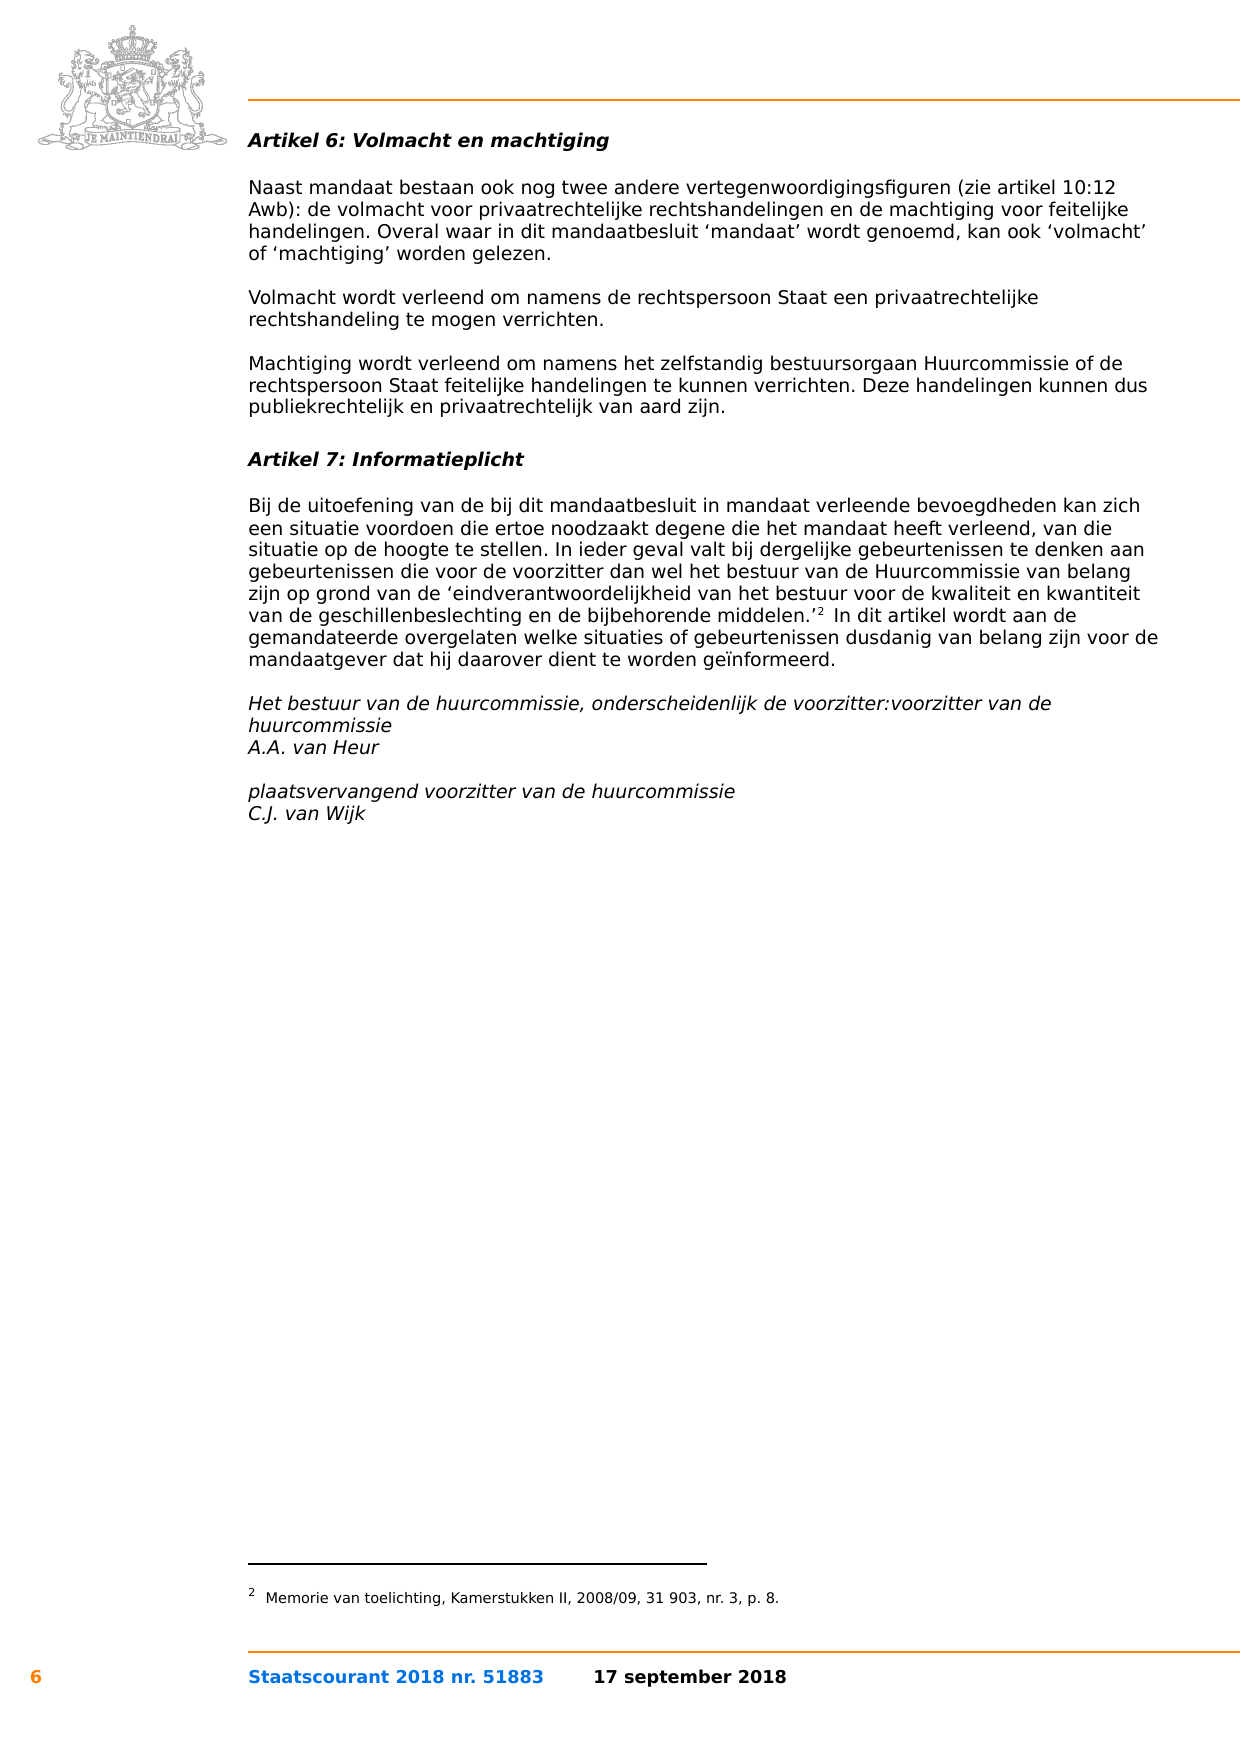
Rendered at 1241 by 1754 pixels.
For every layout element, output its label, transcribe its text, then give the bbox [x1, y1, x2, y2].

subtitle Artikel 6: Volmacht en machtiging [248, 130, 1163, 152]
text Volmacht wordt verleend om namens de rechtspersoon Staat een privaatrechtelijke rechtshandeling te mogen verrichten. [248, 287, 1163, 331]
text Naast mandaat bestaan ook nog twee andere vertegenwoordigingsfiguren (zie artikel 10:12 Awb): de volmacht voor privaatrechtelijke rechtshandelingen en de machtiging voor feitelijke handelingen. Overal waar in dit mandaatbesluit ‘mandaat’ wordt genoemd, kan ook ‘volmacht’ of ‘machtiging’ worden gelezen. [248, 177, 1163, 265]
text Bij de uitoefening van de bij dit mandaatbesluit in mandaat verleende bevoegdheden kan zich een situatie voordoen die ertoe noodzaakt degene die het mandaat heeft verleend, van die situatie op de hoogte te stellen. In ieder geval valt bij dergelijke gebeurtenissen te denken aan gebeurtenissen die voor de voorzitter dan wel het bestuur van de Huurcommissie van belang zijn op grond van de ‘eindverantwoordelijkheid van het bestuur voor de kwaliteit en kwantiteit van de geschillenbeslechting en de bijbehorende middelen.’ In dit artikel wordt aan de gemandateerde overgelaten welke situaties of gebeurtenissen dusdanig van belang zijn voor de mandaatgever dat hij daarover dient te worden geïnformeerd. [248, 495, 1163, 671]
text Het bestuur van de huurcommissie, onderscheidenlijk de voorzitter:voorzitter van de huurcommissie A.A. van Heur [248, 693, 1163, 759]
text Memorie van toelichting, Kamerstukken II, 2008/09, 31 903, nr. 3, p. 8. [248, 1586, 1163, 1608]
subtitle Artikel 7: Informatieplicht [248, 448, 1163, 470]
text plaatsvervangend voorzitter van de huurcommissie C.J. van Wijk [248, 781, 1163, 825]
picture [38, 25, 227, 150]
text Machtiging wordt verleend om namens het zelfstandig bestuursorgaan Huurcommissie of de rechtspersoon Staat feitelijke handelingen te kunnen verrichten. Deze handelingen kunnen dus publiekrechtelijk en privaatrechtelijk van aard zijn. [248, 352, 1163, 418]
